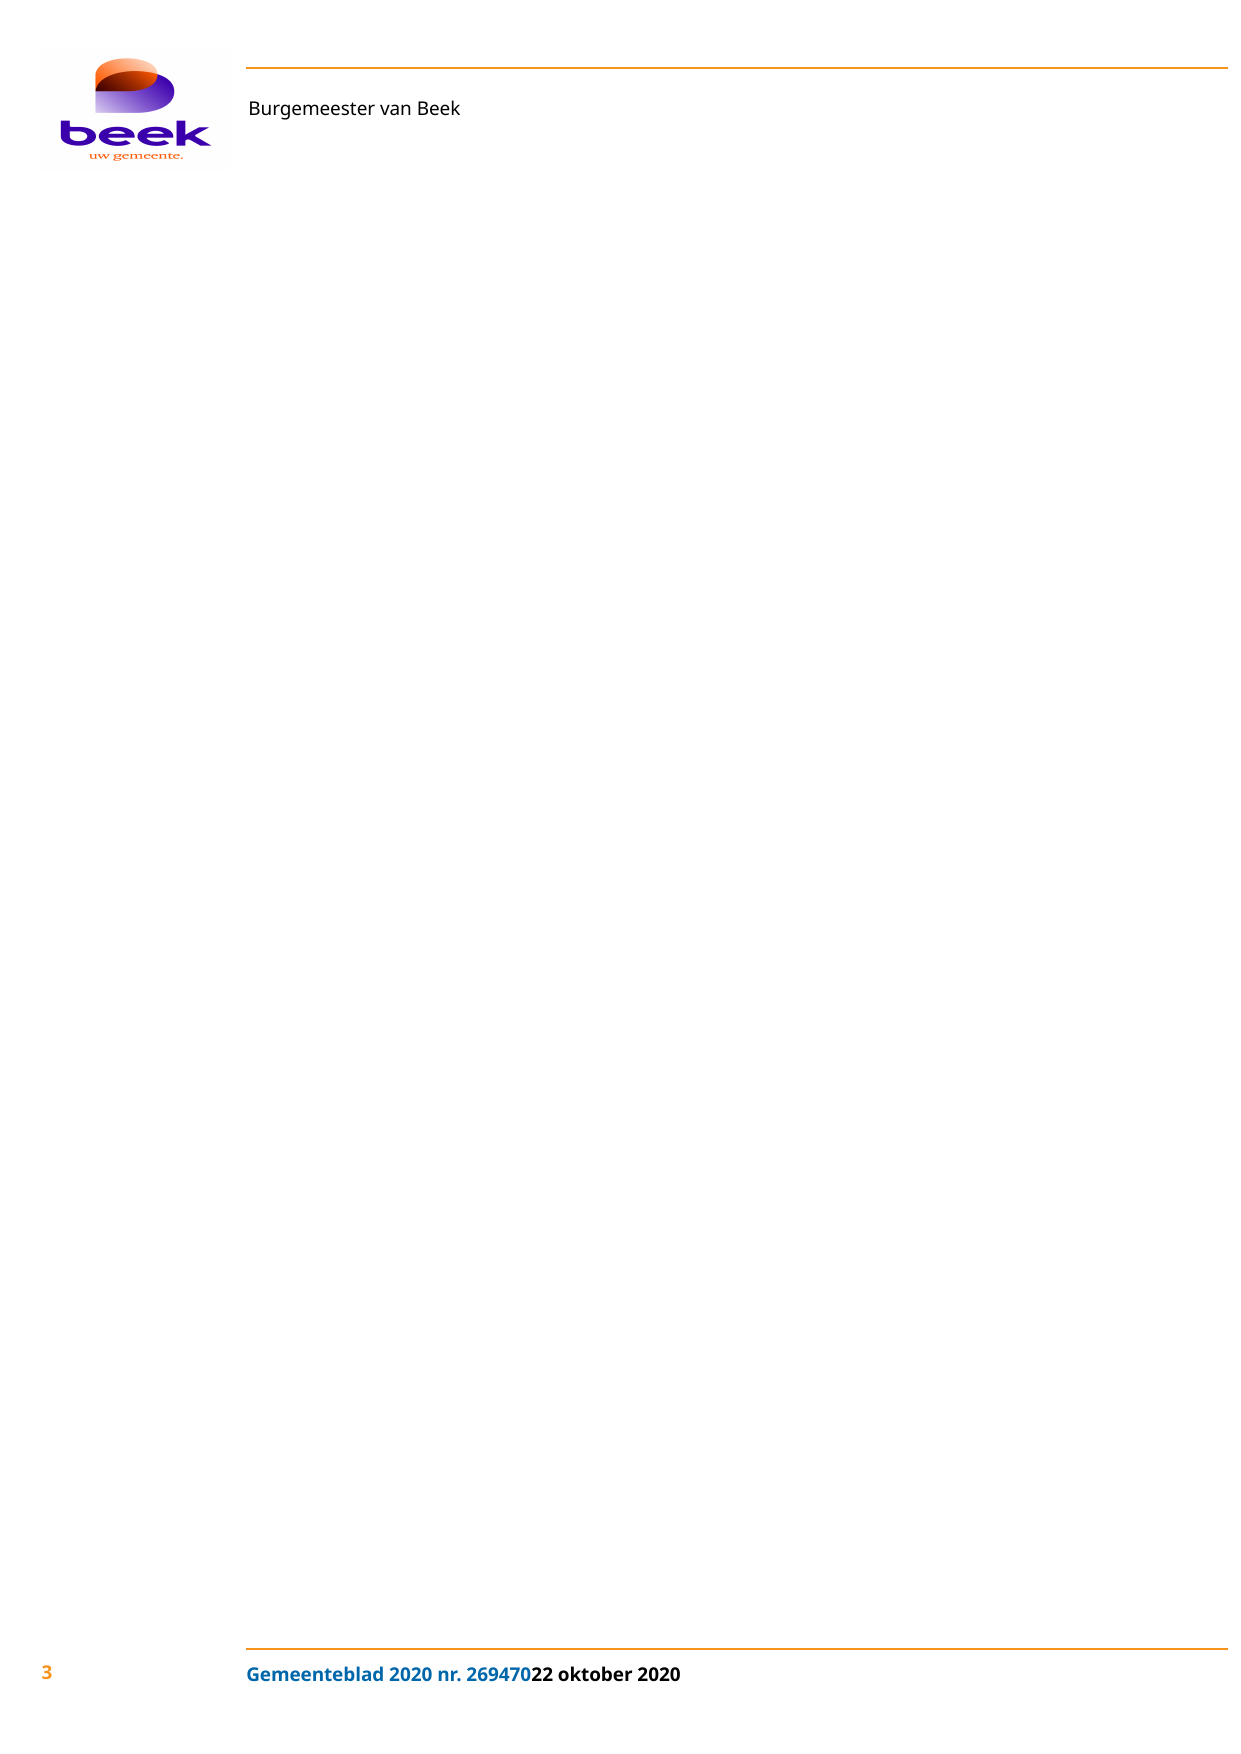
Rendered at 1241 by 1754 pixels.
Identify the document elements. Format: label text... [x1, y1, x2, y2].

picture [41, 47, 231, 172]
text Burgemeester van Beek [248, 95, 1152, 121]
